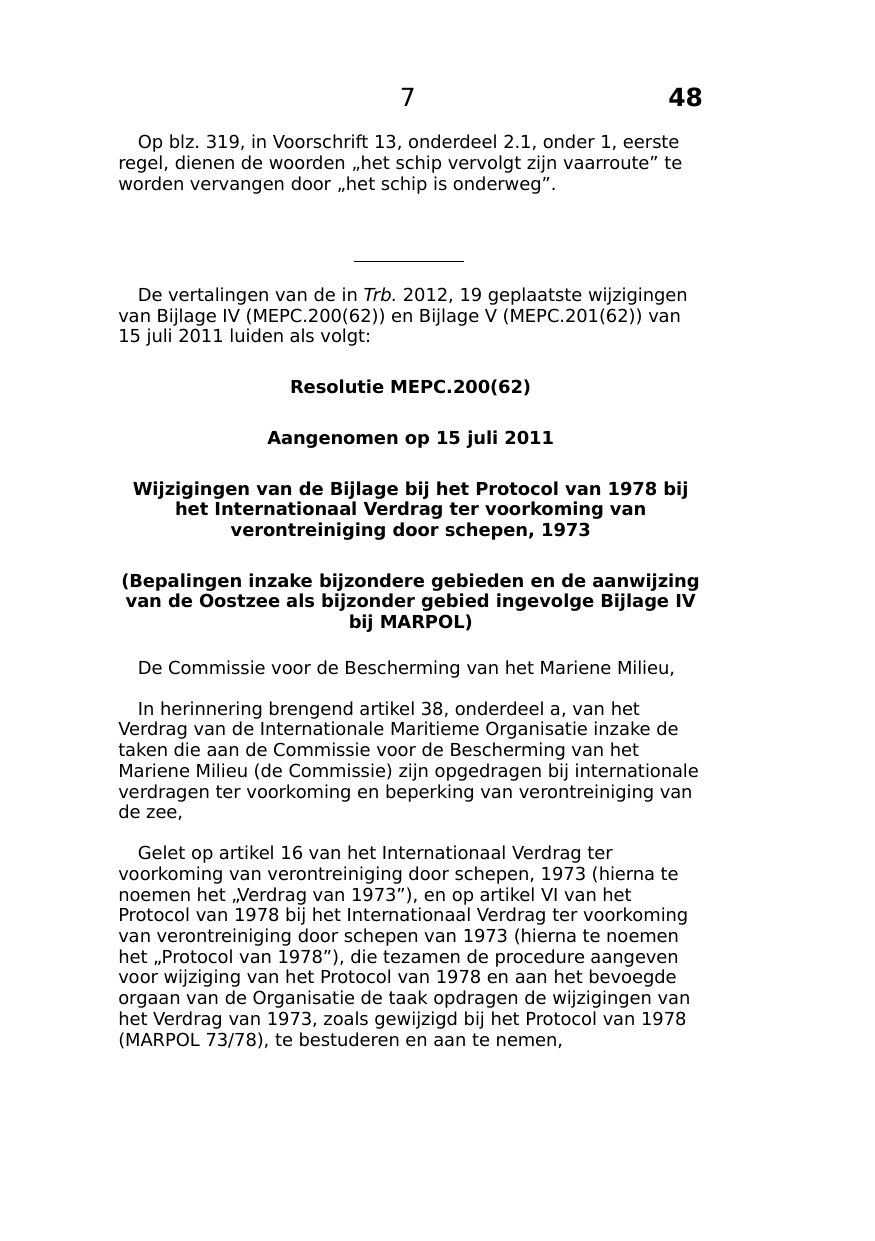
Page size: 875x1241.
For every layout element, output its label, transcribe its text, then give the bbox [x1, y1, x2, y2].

text De Commissie voor de Bescherming van het Mariene Milieu, [118, 658, 703, 678]
subtitle Resolutie MEPC.200(62) [118, 377, 703, 398]
text In herinnering brengend artikel 38, onderdeel a, van het Verdrag van de Internationale Maritieme Organisatie inzake de taken die aan de Commissie voor de Bescherming van het Mariene Milieu (de Commissie) zijn opgedragen bij internationale verdragen ter voorkoming en beperking van verontreiniging van de zee, [118, 698, 703, 823]
text De vertalingen van de in Trb. 2012, 19 geplaatste wijzigingen van Bijlage IV (MEPC.200(62)) en Bijlage V (MEPC.201(62)) van 15 juli 2011 luiden als volgt: [118, 285, 703, 347]
text Op blz. 319, in Voorschrift 13, onderdeel 2.1, onder 1, eerste regel, dienen de woorden „het schip vervolgt zijn vaarroute” te worden vervangen door „het schip is onderweg”. [118, 132, 703, 194]
subtitle (Bepalingen inzake bijzondere gebieden en de aanwijzing van de Oostzee als bijzonder gebied ingevolge Bijlage IV bij MARPOL) [118, 571, 703, 633]
text Gelet op artikel 16 van het Internationaal Verdrag ter voorkoming van verontreiniging door schepen, 1973 (hierna te noemen het „Verdrag van 1973”), en op artikel VI van het Protocol van 1978 bij het Internationaal Verdrag ter voorkoming van verontreiniging door schepen van 1973 (hierna te noemen het „Protocol van 1978”), die tezamen de procedure aangeven voor wijziging van het Protocol van 1978 en aan het bevoegde orgaan van de Organisatie de taak opdragen de wijzigingen van het Verdrag van 1973, zoals gewijzigd bij het Protocol van 1978 (MARPOL 73/78), te bestuderen en aan te nemen, [118, 843, 703, 1050]
subtitle Aangenomen op 15 juli 2011 [118, 428, 703, 448]
subtitle Wijzigingen van de Bijlage bij het Protocol van 1978 bij het Internationaal Verdrag ter voorkoming van verontreiniging door schepen, 1973 [118, 478, 703, 541]
